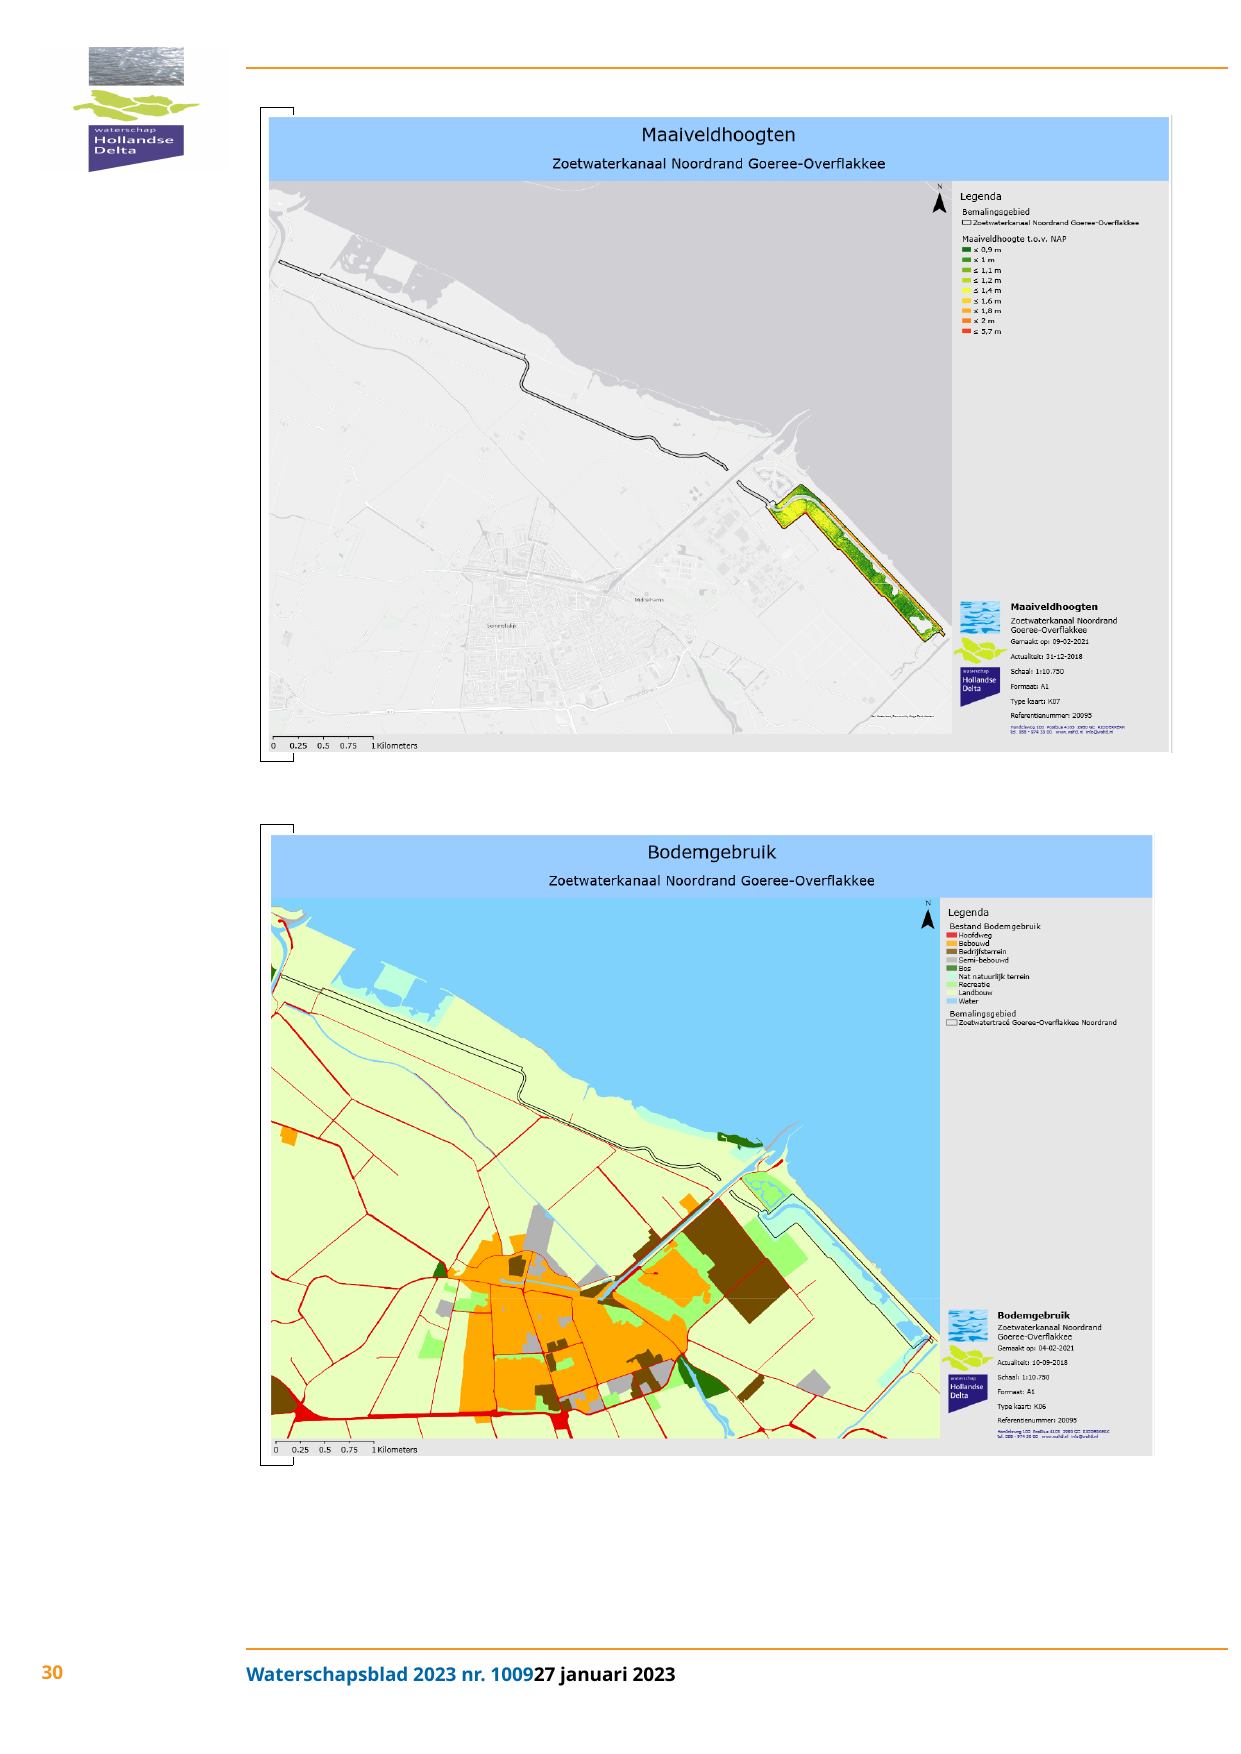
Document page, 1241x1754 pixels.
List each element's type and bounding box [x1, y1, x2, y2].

picture [41, 47, 231, 172]
picture [268, 833, 1155, 1457]
picture [268, 115, 1173, 753]
